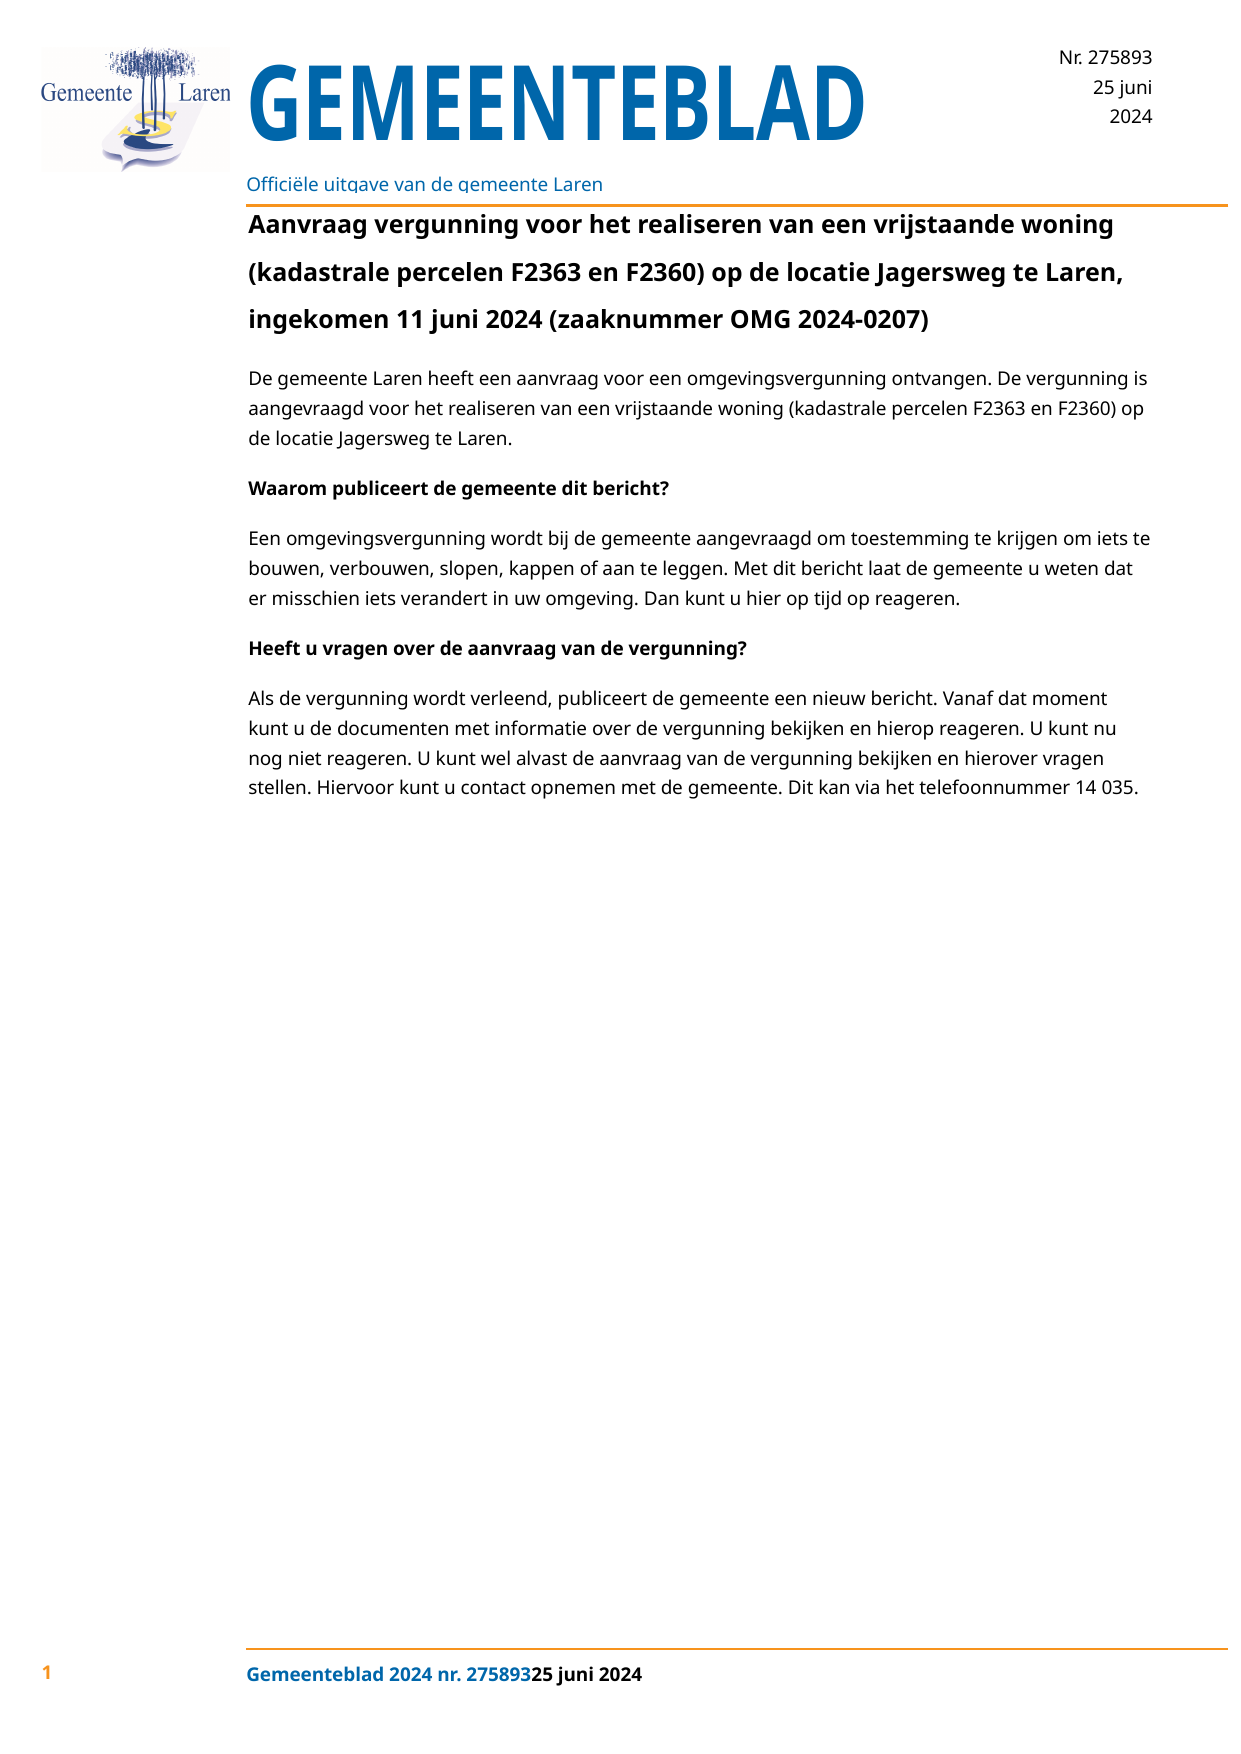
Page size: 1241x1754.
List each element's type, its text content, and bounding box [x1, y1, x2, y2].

text Als de vergunning wordt verleend, publiceert de gemeente een nieuw bericht. Vanaf dat moment kunt u de documenten met informatie over de vergunning bekijken en hierop reageren. U kunt nu nog niet reageren. U kunt wel alvast de aanvraag van de vergunning bekijken en hierover vragen stellen. Hiervoor kunt u contact opnemen met de gemeente. Dit kan via het telefoonnummer 14 035. [248, 686, 1152, 800]
text Een omgevingsvergunning wordt bij de gemeente aangevraagd om toestemming te krijgen om iets te bouwen, verbouwen, slopen, kappen of aan te leggen. Met dit bericht laat de gemeente u weten dat er misschien iets verandert in uw omgeving. Dan kunt u hier op tijd op reageren. [248, 526, 1152, 610]
text Waarom publiceert de gemeente dit bericht? [248, 475, 1152, 501]
picture [41, 47, 231, 172]
text Aanvraag vergunning voor het realiseren van een vrijstaande woning (kadastrale percelen F2363 en F2360) op de locatie Jagersweg te Laren, ingekomen 11 juni 2024 (zaaknummer OMG 2024-0207) [248, 207, 1152, 336]
text Heeft u vragen over de aanvraag van de vergunning? [248, 635, 1152, 661]
text De gemeente Laren heeft een aanvraag voor een omgevingsvergunning ontvangen. De vergunning is aangevraagd voor het realiseren van een vrijstaande woning (kadastrale percelen F2363 en F2360) op de locatie Jagersweg te Laren. [248, 366, 1152, 450]
